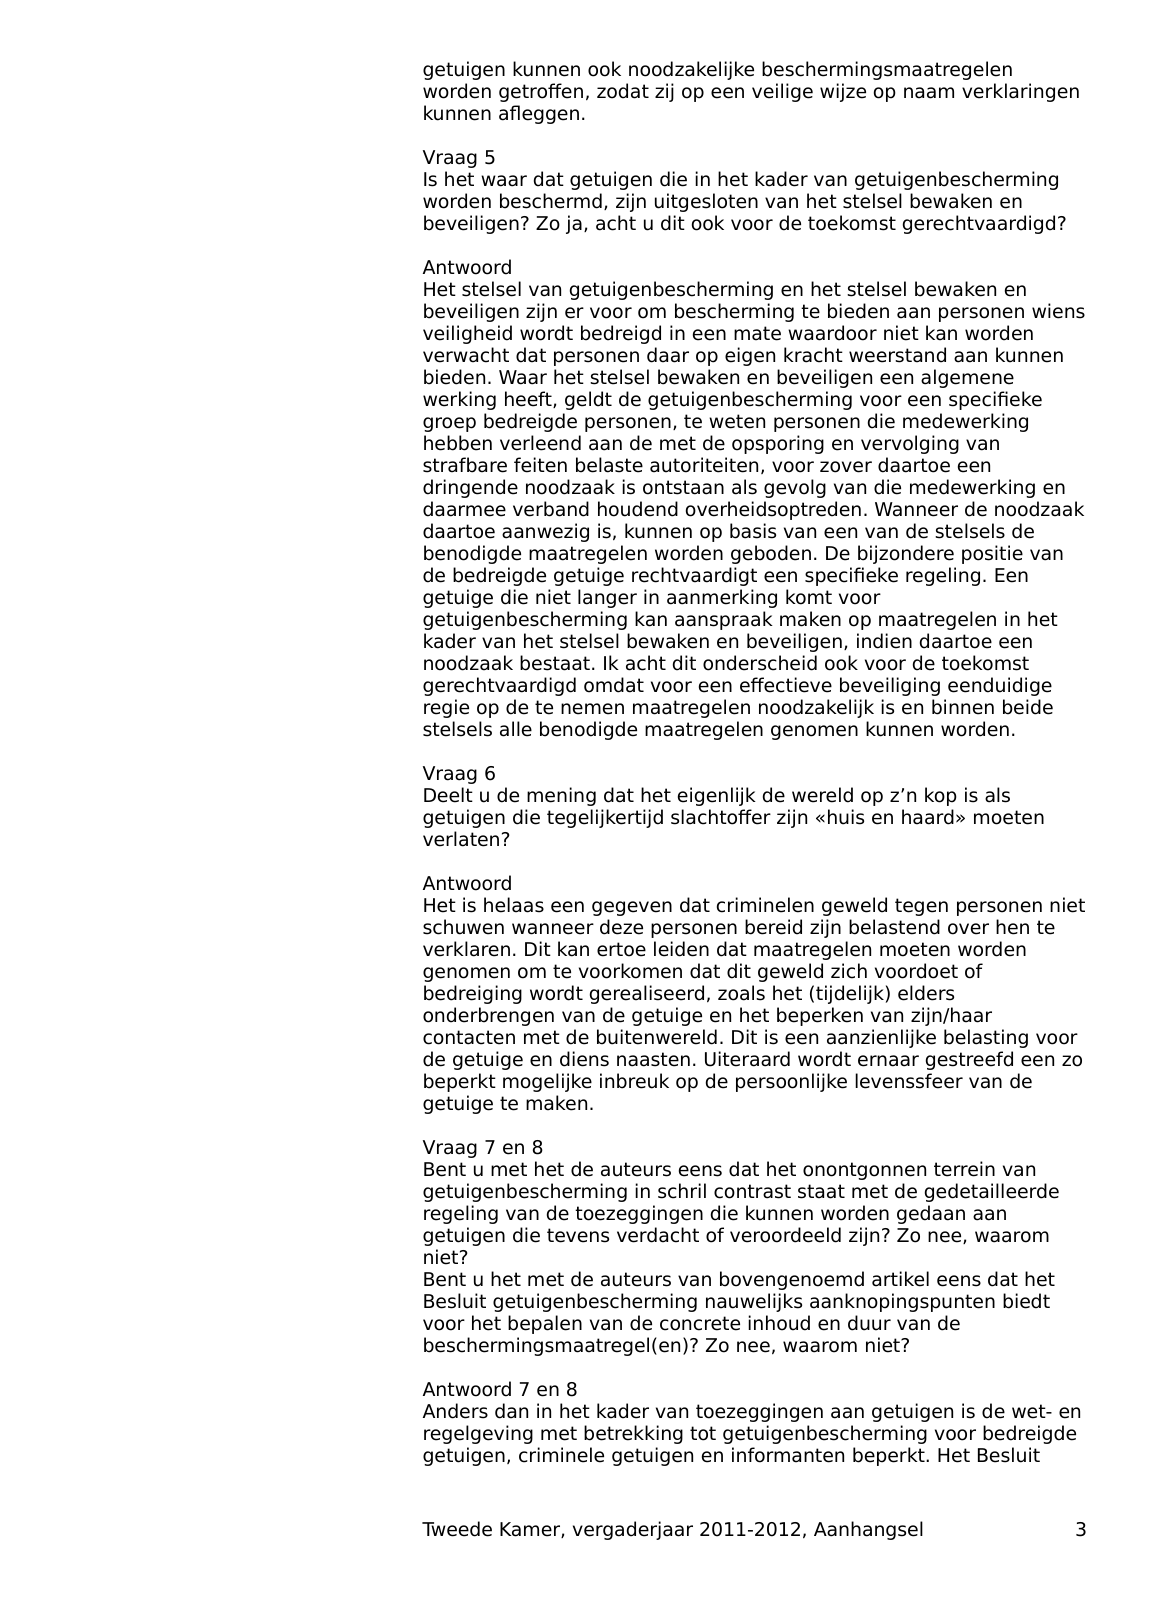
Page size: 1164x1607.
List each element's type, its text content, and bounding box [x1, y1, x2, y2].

text Bent u met het de auteurs eens dat het onontgonnen terrein van getuigenbescherming in schril contrast staat met de gedetailleerde regeling van de toezeggingen die kunnen worden gedaan aan getuigen die tevens verdacht of veroordeeld zijn? Zo nee, waarom niet? [422, 1159, 1087, 1269]
text getuigen kunnen ook noodzakelijke beschermingsmaatregelen worden getroffen, zodat zij op een veilige wijze op naam verklaringen kunnen afleggen. [422, 59, 1087, 125]
text Vraag 7 en 8 [422, 1137, 1087, 1159]
text Het is helaas een gegeven dat criminelen geweld tegen personen niet schuwen wanneer deze personen bereid zijn belastend over hen te verklaren. Dit kan ertoe leiden dat maatregelen moeten worden genomen om te voorkomen dat dit geweld zich voordoet of bedreiging wordt gerealiseerd, zoals het (tijdelijk) elders onderbrengen van de getuige en het beperken van zijn/haar contacten met de buitenwereld. Dit is een aanzienlijke belasting voor de getuige en diens naasten. Uiteraard wordt ernaar gestreefd een zo beperkt mogelijke inbreuk op de persoonlijke levenssfeer van de getuige te maken. [422, 895, 1087, 1115]
text Het stelsel van getuigenbescherming en het stelsel bewaken en beveiligen zijn er voor om bescherming te bieden aan personen wiens veiligheid wordt bedreigd in een mate waardoor niet kan worden verwacht dat personen daar op eigen kracht weerstand aan kunnen bieden. Waar het stelsel bewaken en beveiligen een algemene werking heeft, geldt de getuigenbescherming voor een specifieke groep bedreigde personen, te weten personen die medewerking hebben verleend aan de met de opsporing en vervolging van strafbare feiten belaste autoriteiten, voor zover daartoe een dringende noodzaak is ontstaan als gevolg van die medewerking en daarmee verband houdend overheidsoptreden. Wanneer de noodzaak daartoe aanwezig is, kunnen op basis van een van de stelsels de benodigde maatregelen worden geboden. De bijzondere positie van de bedreigde getuige rechtvaardigt een specifieke regeling. Een getuige die niet langer in aanmerking komt voor getuigenbescherming kan aanspraak maken op maatregelen in het kader van het stelsel bewaken en beveiligen, indien daartoe een noodzaak bestaat. Ik acht dit onderscheid ook voor de toekomst gerechtvaardigd omdat voor een effectieve beveiliging eenduidige regie op de te nemen maatregelen noodzakelijk is en binnen beide stelsels alle benodigde maatregelen genomen kunnen worden. [422, 279, 1087, 741]
text Antwoord [422, 873, 1087, 895]
text Vraag 6 [422, 763, 1087, 785]
text Antwoord 7 en 8 [422, 1379, 1087, 1401]
text Bent u het met de auteurs van bovengenoemd artikel eens dat het Besluit getuigenbescherming nauwelijks aanknopingspunten biedt voor het bepalen van de concrete inhoud en duur van de beschermingsmaatregel(en)? Zo nee, waarom niet? [422, 1269, 1087, 1357]
text Vraag 5 [422, 147, 1087, 169]
text Deelt u de mening dat het eigenlijk de wereld op z’n kop is als getuigen die tegelijkertijd slachtoffer zijn «huis en haard» moeten verlaten? [422, 785, 1087, 851]
text Anders dan in het kader van toezeggingen aan getuigen is de wet- en regelgeving met betrekking tot getuigenbescherming voor bedreigde getuigen, criminele getuigen en informanten beperkt. Het Besluit [422, 1401, 1087, 1467]
text Antwoord [422, 257, 1087, 279]
text Is het waar dat getuigen die in het kader van getuigenbescherming worden beschermd, zijn uitgesloten van het stelsel bewaken en beveiligen? Zo ja, acht u dit ook voor de toekomst gerechtvaardigd? [422, 169, 1087, 235]
